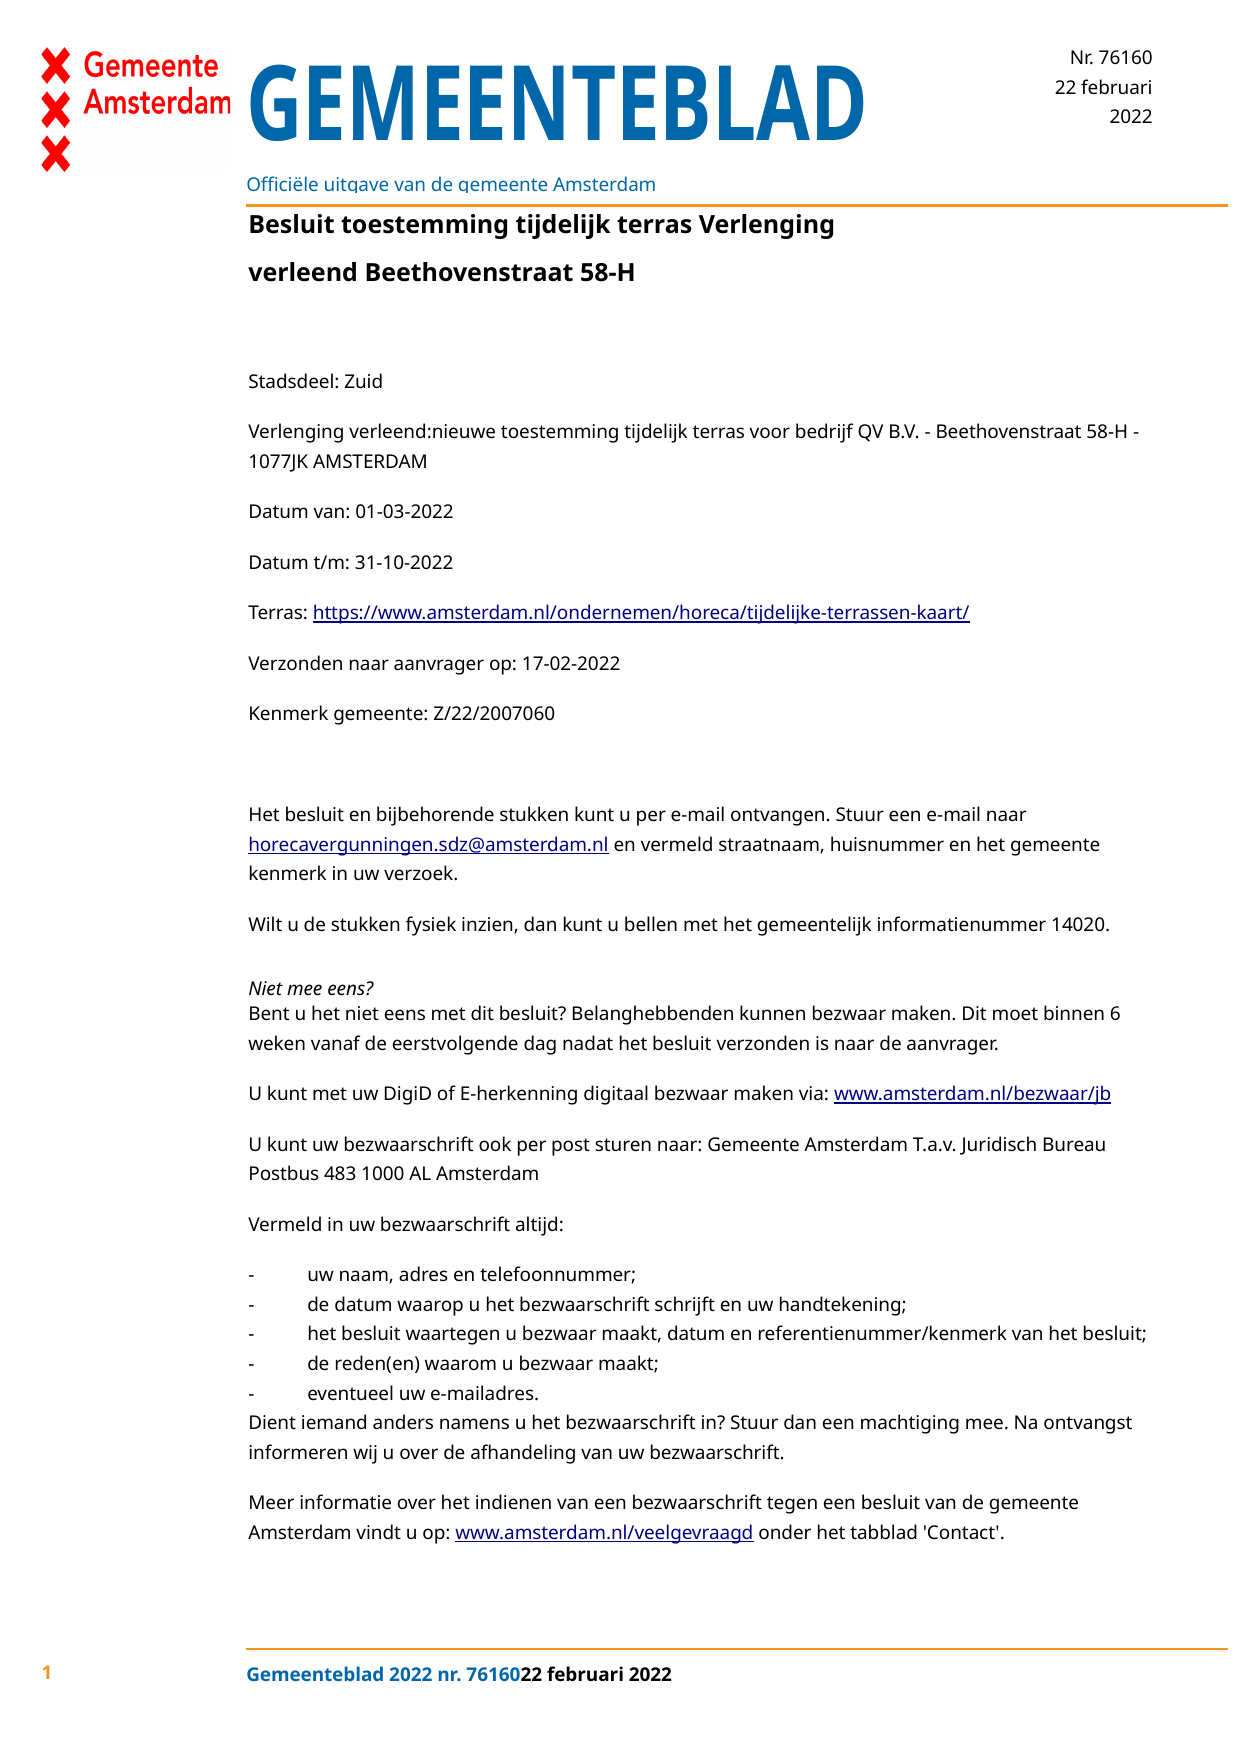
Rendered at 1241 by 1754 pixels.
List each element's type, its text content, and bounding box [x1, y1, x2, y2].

list eventueel uw e-mailadres. [248, 1380, 1152, 1405]
text Wilt u de stukken fysiek inzien, dan kunt u bellen met het gemeentelijk informatienummer 14020. [248, 911, 1152, 937]
text Bent u het niet eens met dit besluit? Belanghebbenden kunnen bezwaar maken. Dit moet binnen 6 weken vanaf de eerstvolgende dag nadat het besluit verzonden is naar de aanvrager. [248, 1001, 1152, 1056]
text Terras: https://www.amsterdam.nl/ondernemen/horeca/tijdelijke-terrassen-kaart/ [248, 599, 1152, 625]
text U kunt uw bezwaarschrift ook per post sturen naar: Gemeente Amsterdam T.a.v. Juridisch Bureau Postbus 483 1000 AL Amsterdam [248, 1131, 1152, 1186]
text Vermeld in uw bezwaarschrift altijd: [248, 1211, 1152, 1237]
text Datum t/m: 31-10-2022 [248, 549, 1152, 575]
text Verlenging verleend:nieuwe toestemming tijdelijk terras voor bedrijf QV B.V. - Beethovenstraat 58-H - 1077JK AMSTERDAM [248, 419, 1152, 474]
text U kunt met uw DigiD of E-herkenning digitaal bezwaar maken via: www.amsterdam.nl/bezwaar/jb [248, 1081, 1152, 1106]
text Het besluit en bijbehorende stukken kunt u per e-mail ontvangen. Stuur een e-mail naar horecavergunningen.sdz@amsterdam.nl en vermeld straatnaam, huisnummer en het gemeente kenmerk in uw verzoek. [248, 801, 1152, 886]
list de datum waarop u het bezwaarschrift schrijft en uw handtekening; [248, 1291, 1152, 1317]
text Datum van: 01-03-2022 [248, 499, 1152, 524]
text Kenmerk gemeente: Z/22/2007060 [248, 700, 1152, 726]
text Stadsdeel: Zuid [248, 368, 1152, 394]
picture [41, 47, 231, 172]
text Verzonden naar aanvrager op: 17-02-2022 [248, 650, 1152, 676]
list het besluit waartegen u bezwaar maakt, datum en referentienummer/kenmerk van het besluit; [248, 1321, 1152, 1346]
text Besluit toestemming tijdelijk terras Verlenging verleend Beethovenstraat 58-H [248, 207, 1152, 288]
list uw naam, adres en telefoonnummer; [248, 1261, 1152, 1287]
text Dient iemand anders namens u het bezwaarschrift in? Stuur dan een machtiging mee. Na ontvangst informeren wij u over de afhandeling van uw bezwaarschrift. [248, 1409, 1152, 1464]
list de reden(en) waarom u bezwaar maakt; [248, 1350, 1152, 1376]
text Meer informatie over het indienen van een bezwaarschrift tegen een besluit van de gemeente Amsterdam vindt u op: www.amsterdam.nl/veelgevraagd onder het tabblad 'Contact'. [248, 1489, 1152, 1544]
text Niet mee eens? [248, 975, 1152, 1001]
